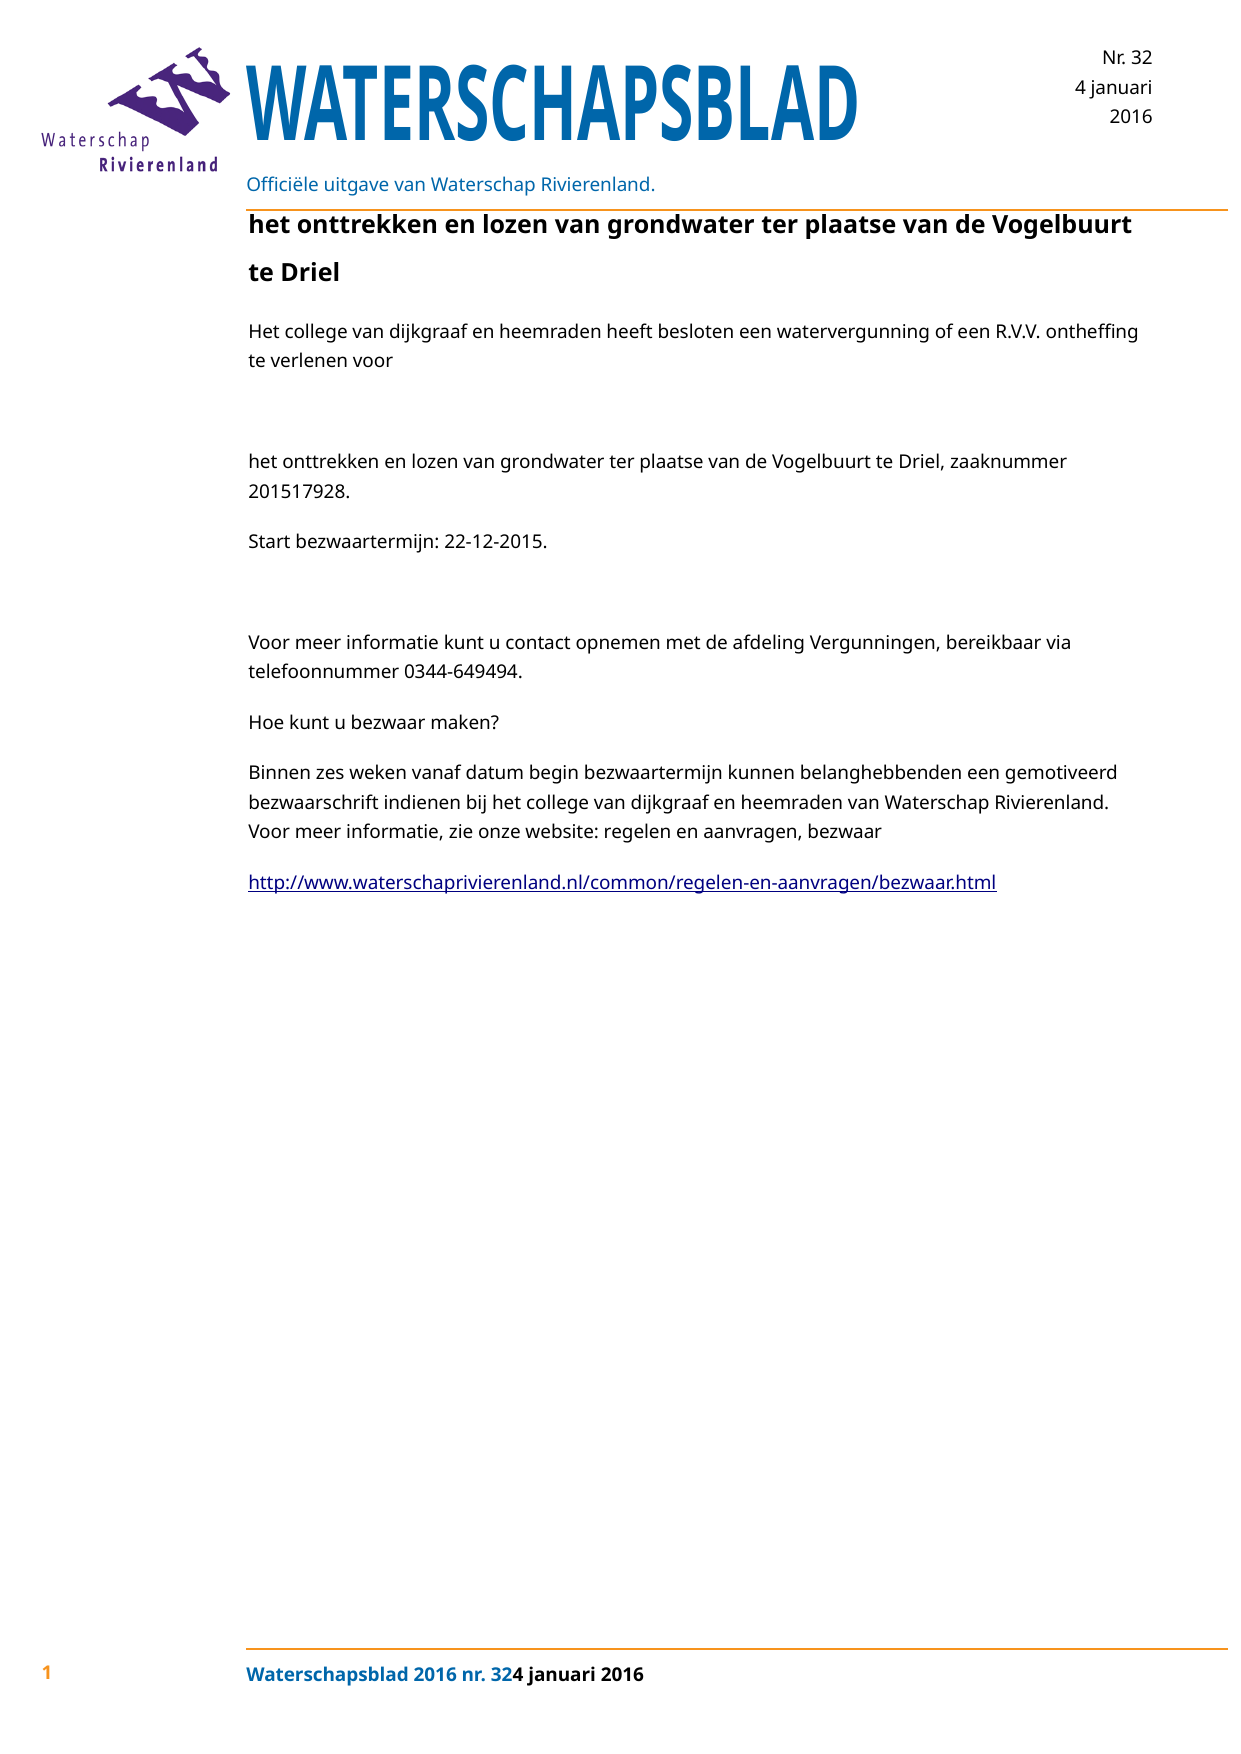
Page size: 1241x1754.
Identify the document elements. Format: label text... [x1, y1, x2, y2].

text Voor meer informatie kunt u contact opnemen met de afdeling Vergunningen, bereikbaar via telefoonnummer 0344-649494. [248, 629, 1152, 684]
text Start bezwaartermijn: 22-12-2015. [248, 528, 1152, 554]
picture [41, 47, 231, 172]
text het onttrekken en lozen van grondwater ter plaatse van de Vogelbuurt te Driel, zaaknummer 201517928. [248, 448, 1152, 504]
text het onttrekken en lozen van grondwater ter plaatse van de Vogelbuurt te Driel [248, 211, 1152, 288]
text Hoe kunt u bezwaar maken? [248, 709, 1152, 735]
text Het college van dijkgraaf en heemraden heeft besloten een watervergunning of een R.V.V. ontheffing te verlenen voor [248, 318, 1152, 373]
text Binnen zes weken vanaf datum begin bezwaartermijn kunnen belanghebbenden een gemotiveerd bezwaarschrift indienen bij het college van dijkgraaf en heemraden van Waterschap Rivierenland. Voor meer informatie, zie onze website: regelen en aanvragen, bezwaar [248, 759, 1152, 844]
text http://www.waterschaprivierenland.nl/common/regelen-en-aanvragen/bezwaar.html [248, 869, 1152, 895]
